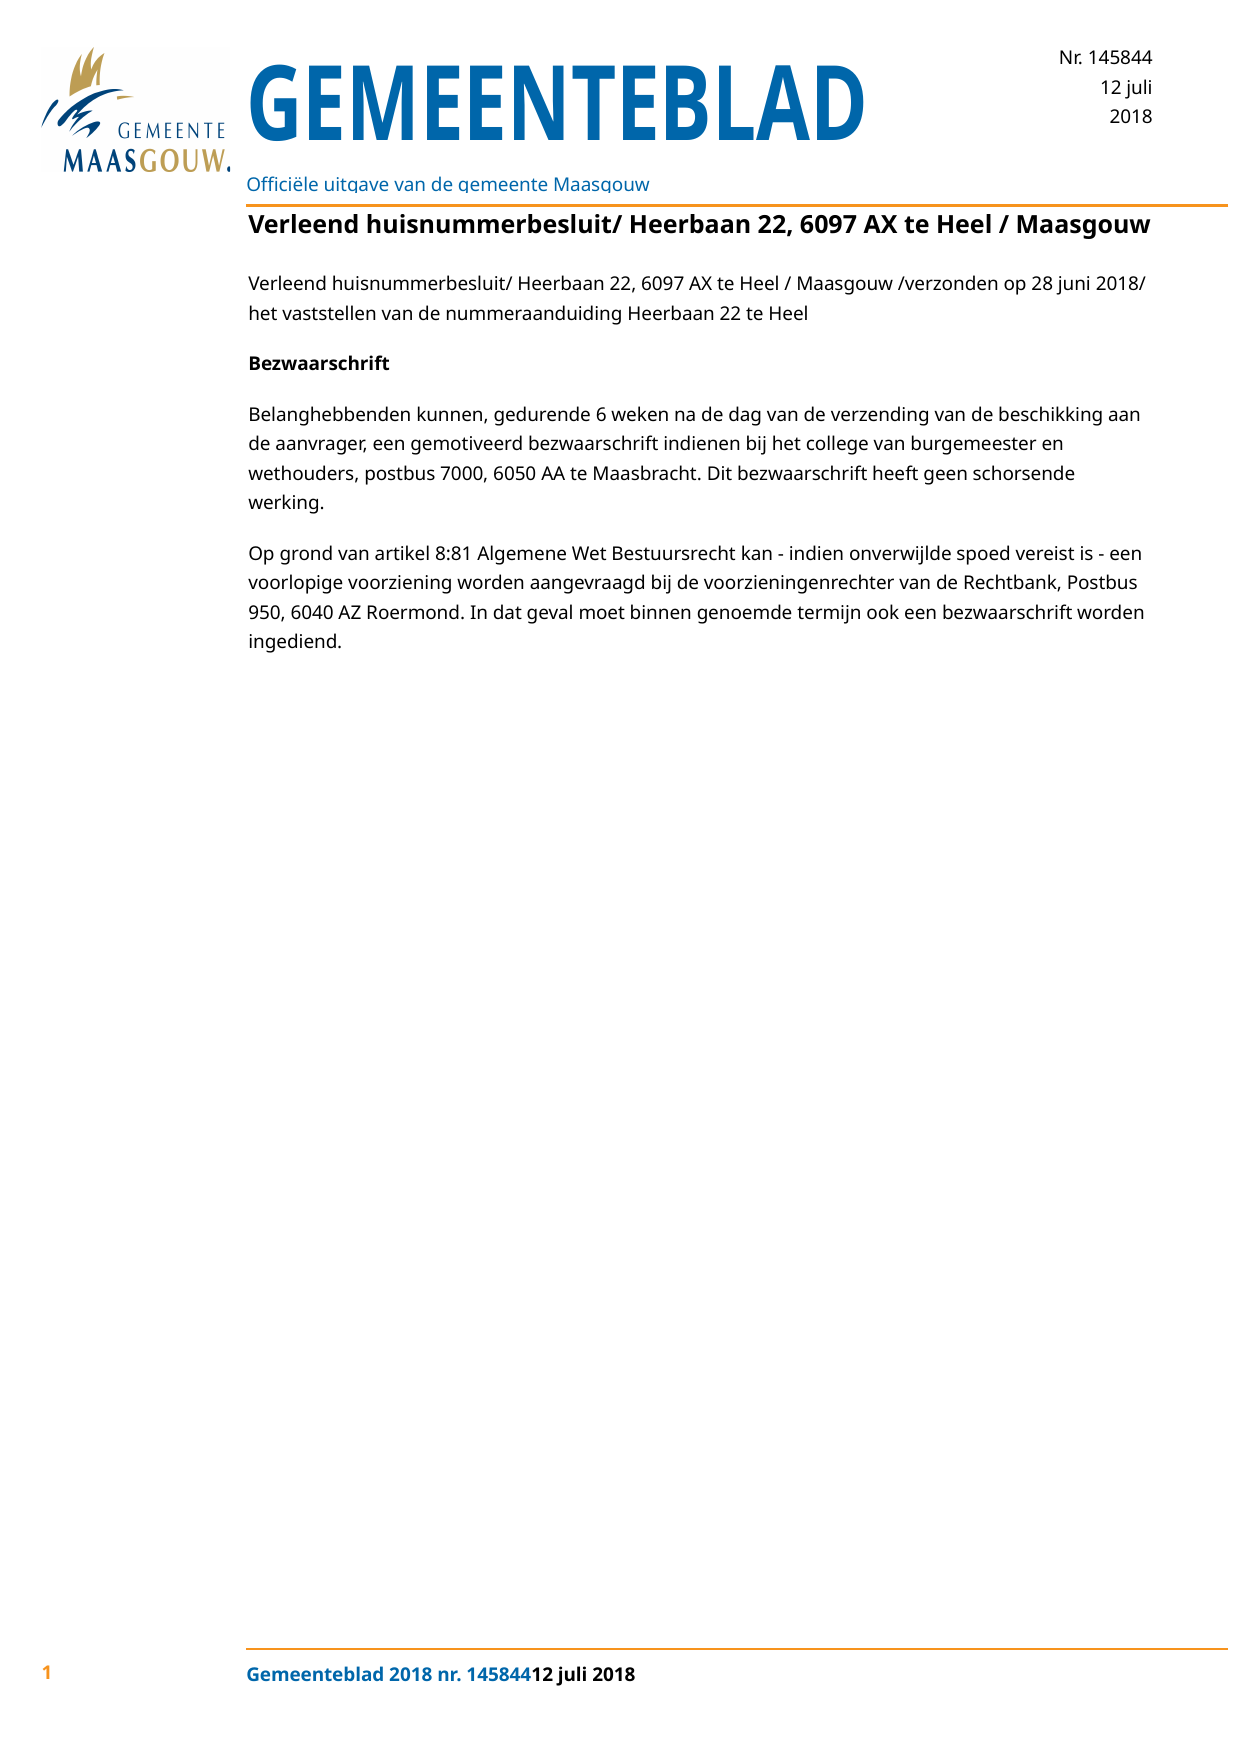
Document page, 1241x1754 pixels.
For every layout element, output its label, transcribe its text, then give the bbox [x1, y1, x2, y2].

text Bezwaarschrift [248, 350, 1152, 376]
text Verleend huisnummerbesluit/ Heerbaan 22, 6097 AX te Heel / Maasgouw /verzonden op 28 juni 2018/ het vaststellen van de nummeraanduiding Heerbaan 22 te Heel [248, 270, 1152, 326]
text Verleend huisnummerbesluit/ Heerbaan 22, 6097 AX te Heel / Maasgouw [248, 207, 1152, 241]
text Op grond van artikel 8:81 Algemene Wet Bestuursrecht kan - indien onverwijlde spoed vereist is - een voorlopige voorziening worden aangevraagd bij de voorzieningenrechter van de Rechtbank, Postbus 950, 6040 AZ Roermond. In dat geval moet binnen genoemde termijn ook een bezwaarschrift worden ingediend. [248, 540, 1152, 654]
picture [41, 47, 231, 172]
text Belanghebbenden kunnen, gedurende 6 weken na de dag van de verzending van de beschikking aan de aanvrager, een gemotiveerd bezwaarschrift indienen bij het college van burgemeester en wethouders, postbus 7000, 6050 AA te Maasbracht. Dit bezwaarschrift heeft geen schorsende werking. [248, 401, 1152, 515]
